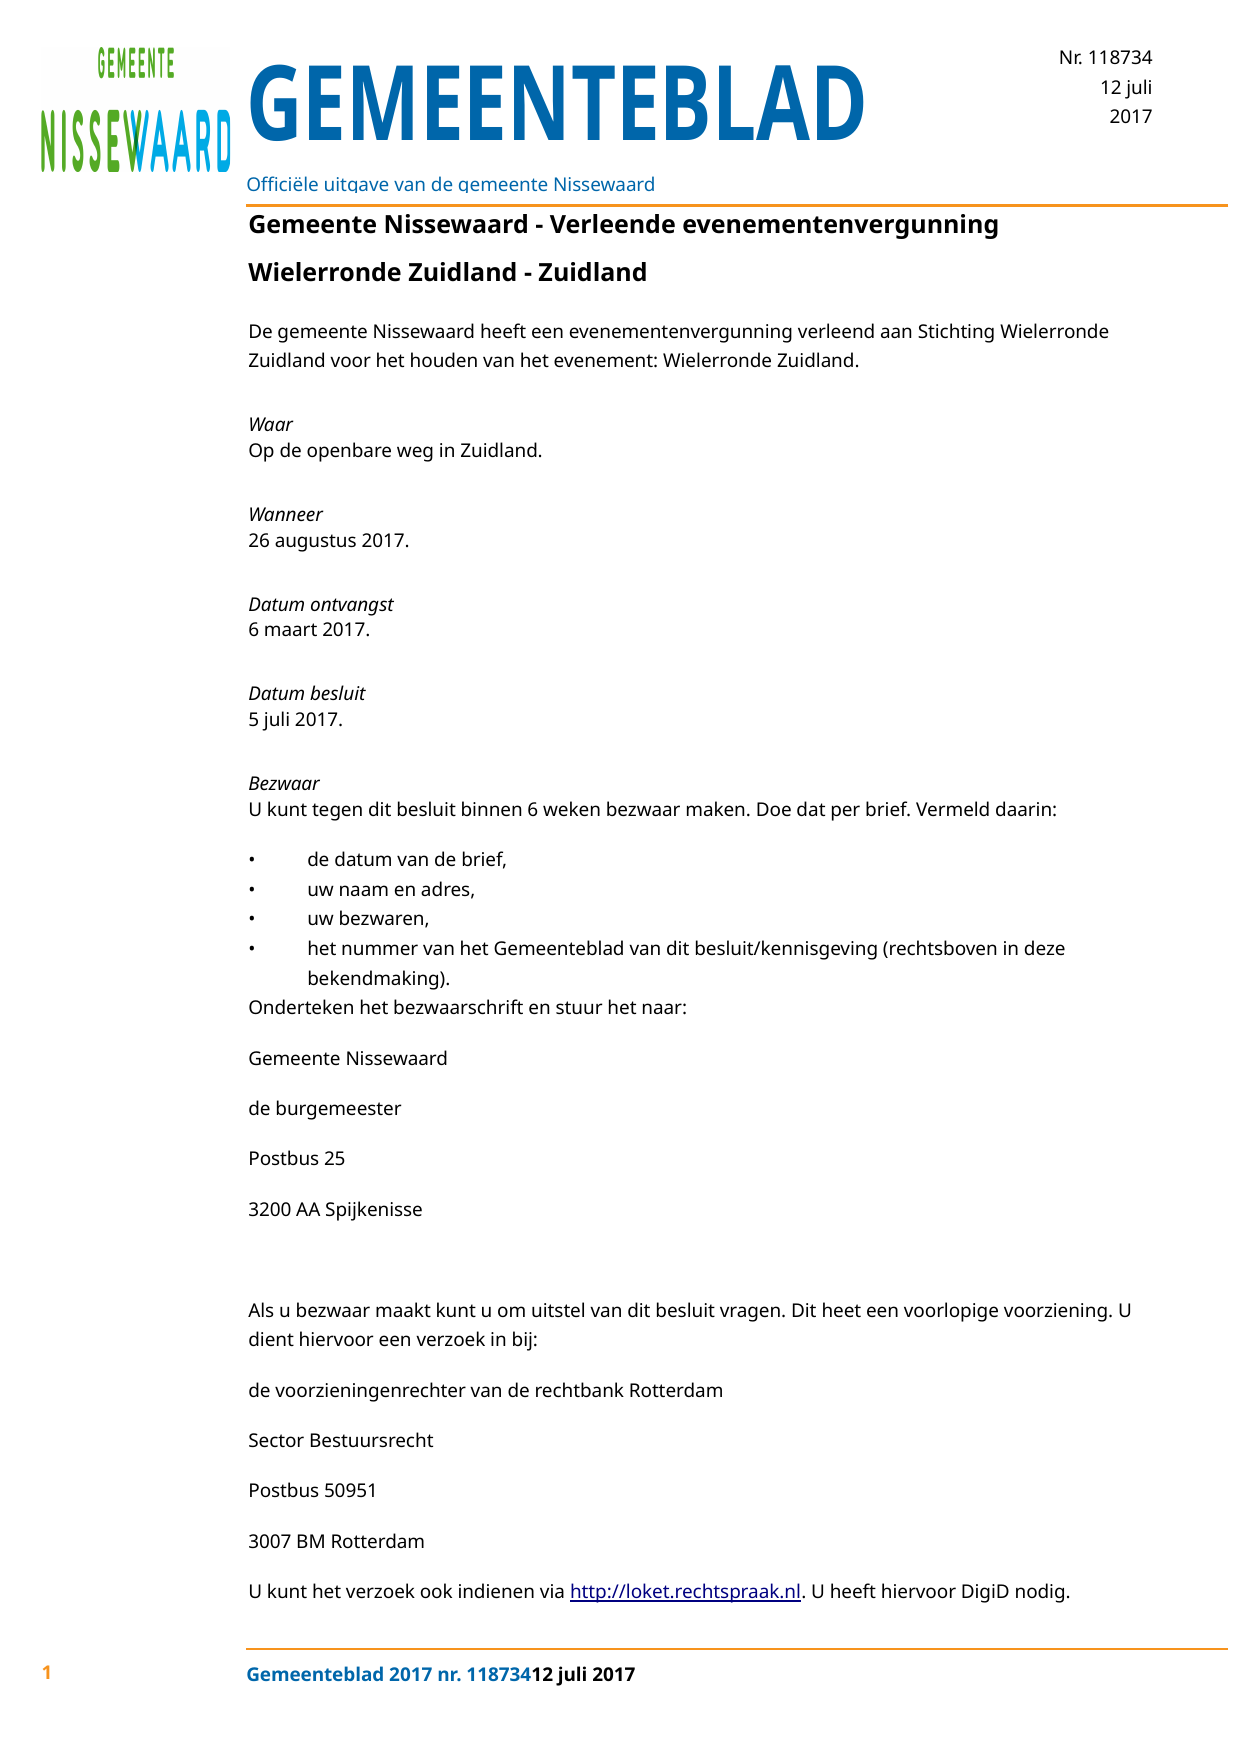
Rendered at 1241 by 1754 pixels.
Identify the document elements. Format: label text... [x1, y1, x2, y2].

text Bezwaar [248, 770, 1152, 796]
text Datum ontvangst [248, 591, 1152, 617]
text Datum besluit [248, 681, 1152, 706]
list uw bezwaren, [248, 906, 1152, 931]
text U kunt het verzoek ook indienen via http://loket.rechtspraak.nl. U heeft hiervoor DigiD nodig. [248, 1578, 1152, 1604]
text Wanneer [248, 501, 1152, 527]
text De gemeente Nissewaard heeft een evenementenvergunning verleend aan Stichting Wielerronde Zuidland voor het houden van het evenement: Wielerronde Zuidland. [248, 318, 1152, 373]
text Gemeente Nissewaard [248, 1045, 1152, 1070]
picture [41, 47, 231, 172]
list de datum van de brief, [248, 846, 1152, 872]
picture [222, 122, 227, 160]
text 3007 BM Rotterdam [248, 1528, 1152, 1554]
text Gemeente Nissewaard - Verleende evenementenvergunning Wielerronde Zuidland - Zuidland [248, 207, 1152, 288]
text Onderteken het bezwaarschrift en stuur het naar: [248, 994, 1152, 1020]
text Op de openbare weg in Zuidland. [248, 437, 1152, 463]
text Postbus 50951 [248, 1478, 1152, 1503]
text 5 juli 2017. [248, 706, 1152, 732]
text de voorzieningenrechter van de rechtbank Rotterdam [248, 1377, 1152, 1402]
text 26 augustus 2017. [248, 527, 1152, 553]
text de burgemeester [248, 1095, 1152, 1121]
text Als u bezwaar maakt kunt u om uitstel van dit besluit vragen. Dit heet een voorlopige voorziening. U dient hiervoor een verzoek in bij: [248, 1297, 1152, 1352]
picture [200, 151, 206, 172]
picture [176, 157, 187, 172]
list uw naam en adres, [248, 876, 1152, 902]
text U kunt tegen dit besluit binnen 6 weken bezwaar maken. Doe dat per brief. Vermeld daarin: [248, 796, 1152, 822]
text Sector Bestuursrecht [248, 1427, 1152, 1453]
text 6 maart 2017. [248, 617, 1152, 642]
picture [154, 157, 165, 172]
picture [201, 122, 206, 138]
text Waar [248, 411, 1152, 437]
text Postbus 25 [248, 1146, 1152, 1171]
text 3200 AA Spijkenisse [248, 1196, 1152, 1222]
list het nummer van het Gemeenteblad van dit besluit/kennisgeving (rechtsboven in deze bekendmaking). [248, 935, 1152, 990]
